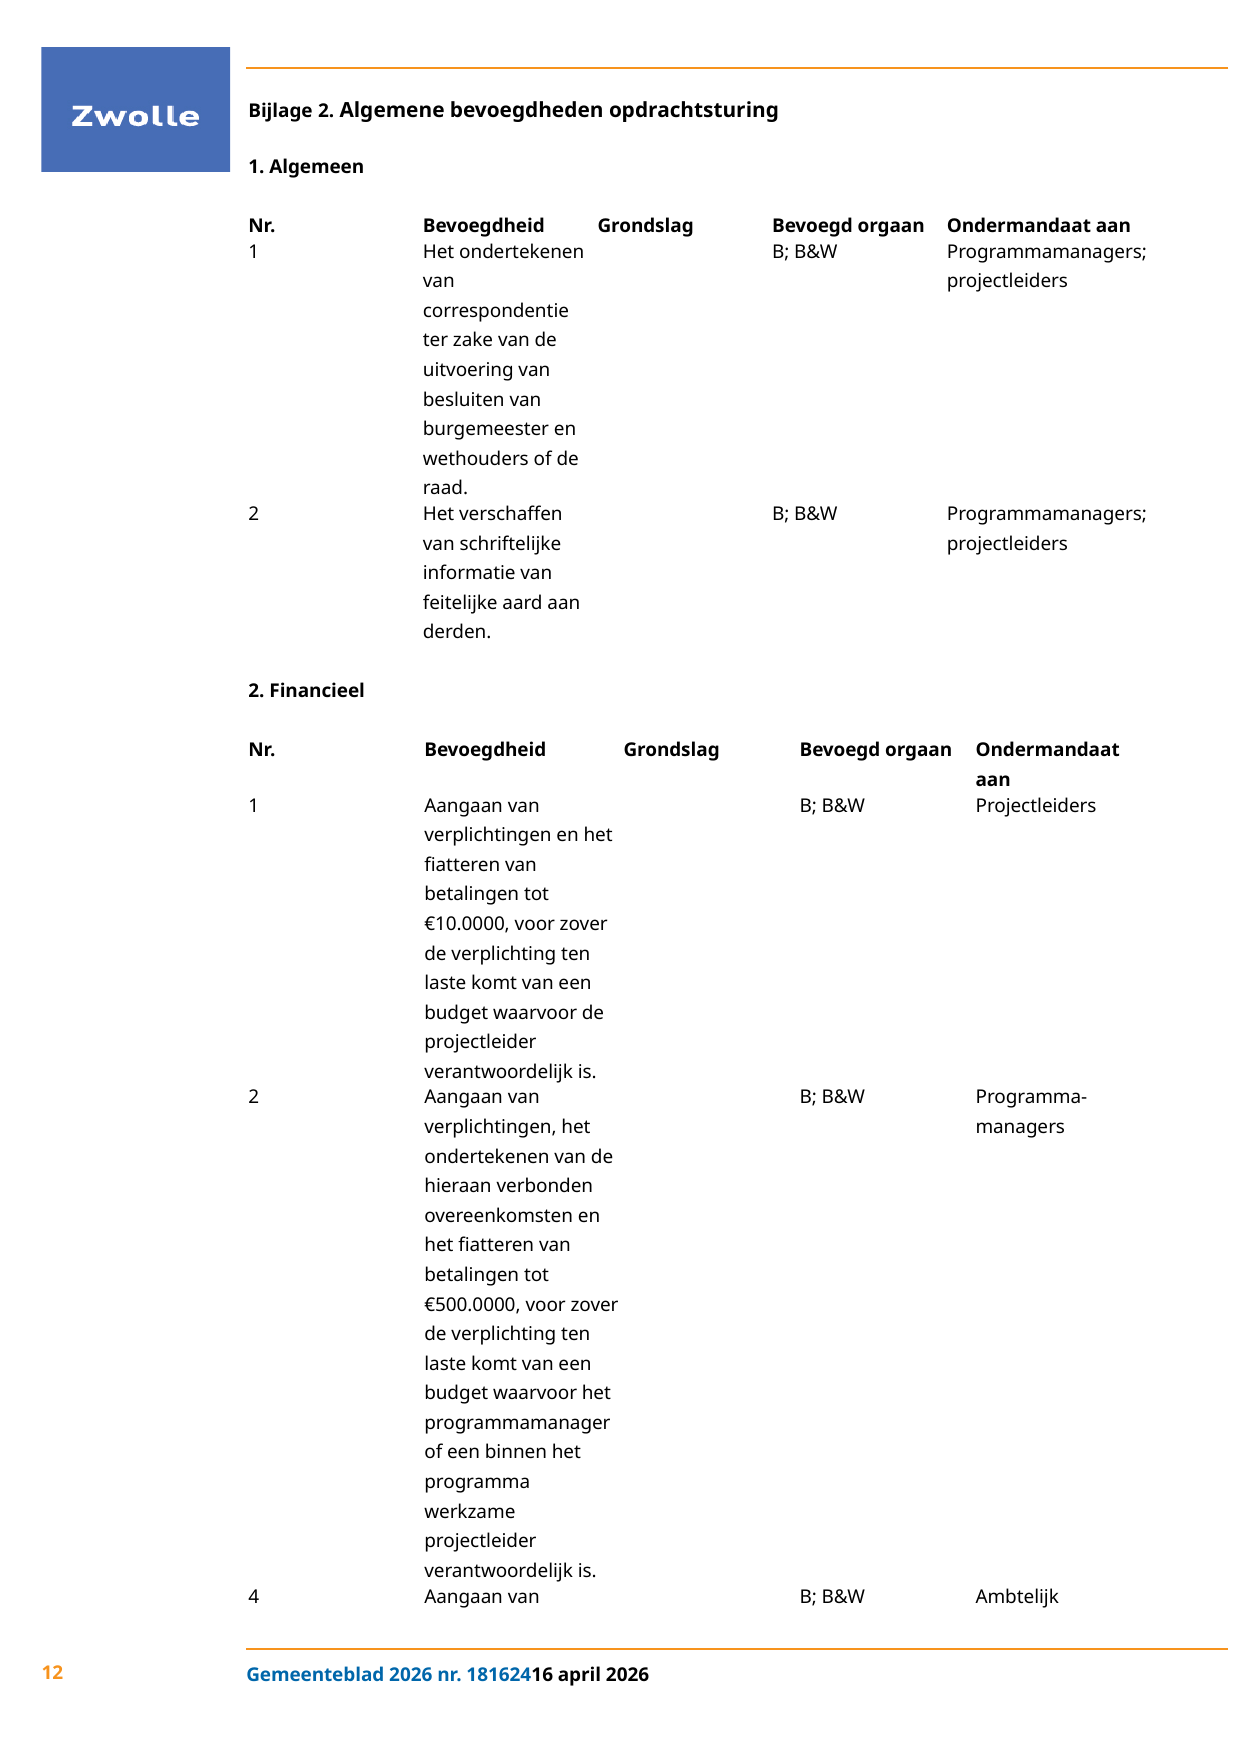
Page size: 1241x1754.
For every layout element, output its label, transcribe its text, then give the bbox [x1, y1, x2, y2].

table_header Nr. [248, 212, 423, 238]
table_cell Het ondertekenen van correspondentie ter zake van de uitvoering van besluiten van burgemeester en wethouders of de raad. [423, 238, 597, 500]
table_header Ondermandaat aan [947, 212, 1152, 238]
table_cell B; B&W [799, 792, 975, 1084]
table_cell 4 [248, 1583, 424, 1608]
table_cell Aangaan van verplichtingen en het fiatteren van betalingen tot €10.0000, voor zover de verplichting ten laste komt van een budget waarvoor de projectleider verantwoordelijk is. [424, 792, 623, 1084]
table_cell [623, 792, 799, 1084]
table_header Grondslag [623, 736, 799, 792]
table_cell 1 [248, 792, 424, 1084]
table_cell 2 [248, 500, 423, 644]
table_header Bevoegdheid [423, 212, 597, 238]
table_cell [597, 500, 772, 644]
picture [41, 47, 231, 172]
table_cell B; B&W [799, 1583, 975, 1608]
table_header Bevoegd orgaan [799, 736, 975, 792]
table_header Bevoegdheid [424, 736, 623, 792]
text Bijlage 2. Algemene bevoegdheden opdrachtsturing [248, 95, 1152, 123]
text 1. Algemeen [248, 153, 1152, 179]
table_cell Aangaan van [424, 1583, 623, 1608]
table_cell Ambtelijk [975, 1583, 1152, 1608]
table_header Nr. [248, 736, 424, 792]
table_cell Het verschaffen van schriftelijke informatie van feitelijke aard aan derden. [423, 500, 597, 644]
table_cell 1 [248, 238, 423, 500]
table_cell Programmamanagers; projectleiders [947, 500, 1152, 644]
table_header Bevoegd orgaan [772, 212, 947, 238]
text 2. Financieel [248, 677, 1152, 703]
table_cell [597, 238, 772, 500]
table_header Grondslag [597, 212, 772, 238]
table_cell B; B&W [799, 1084, 975, 1583]
table_cell 2 [248, 1084, 424, 1583]
table_header Ondermandaat aan [975, 736, 1152, 792]
table_cell B; B&W [772, 500, 947, 644]
table_cell [623, 1084, 799, 1583]
table_cell B; B&W [772, 238, 947, 500]
table_cell Aangaan van verplichtingen, het ondertekenen van de hieraan verbonden overeenkomsten en het fiatteren van betalingen tot €500.0000, voor zover de verplichting ten laste komt van een budget waarvoor het programmamanager of een binnen het programma werkzame projectleider verantwoordelijk is. [424, 1084, 623, 1583]
table_cell Projectleiders [975, 792, 1152, 1084]
table_cell Programma-managers [975, 1084, 1152, 1583]
table_cell [623, 1583, 799, 1608]
table_cell Programmamanagers; projectleiders [947, 238, 1152, 500]
